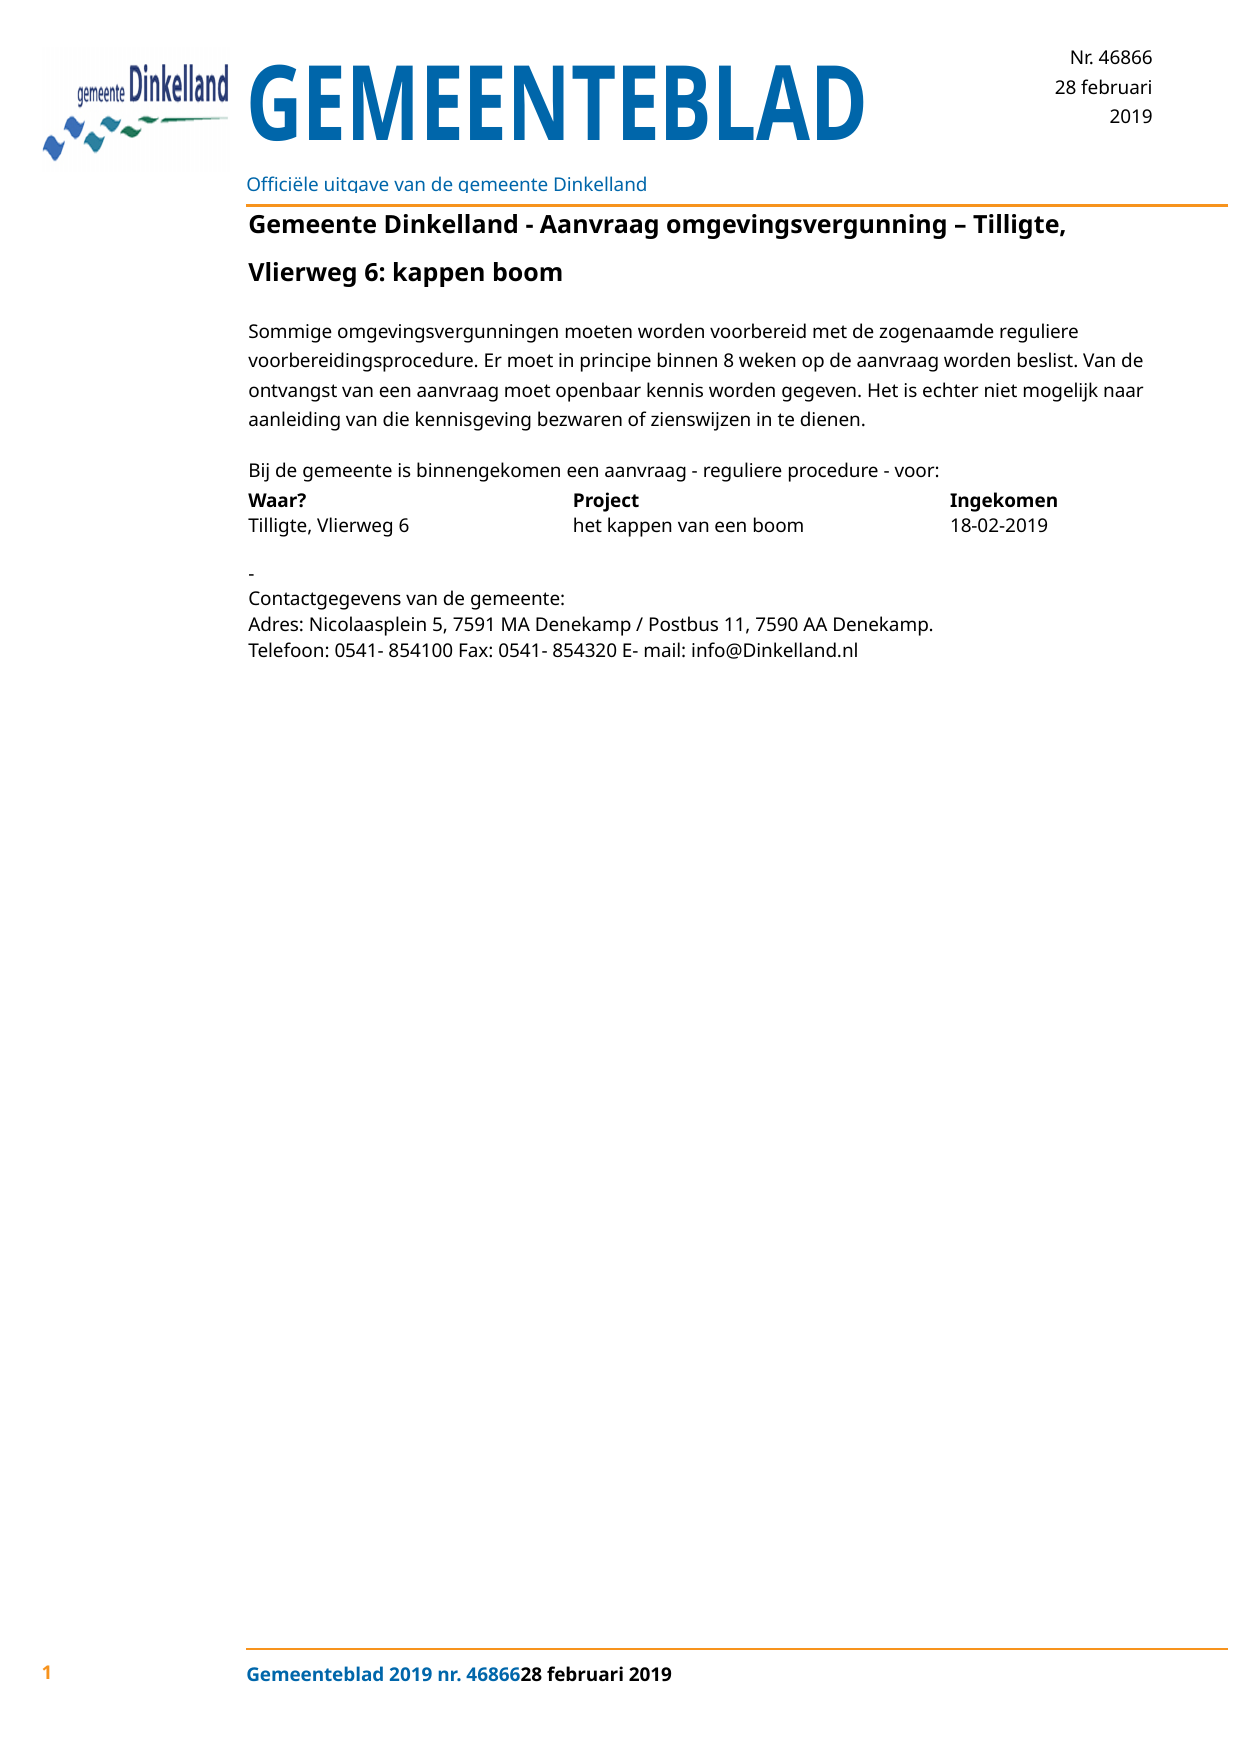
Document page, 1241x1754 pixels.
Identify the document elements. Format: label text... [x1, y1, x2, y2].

table_header Project [573, 487, 950, 512]
text Sommige omgevingsvergunningen moeten worden voorbereid met de zogenaamde reguliere voorbereidingsprocedure. Er moet in principe binnen 8 weken op de aanvraag worden beslist. Van de ontvangst van een aanvraag moet openbaar kennis worden gegeven. Het is echter niet mogelijk naar aanleiding van die kennisgeving bezwaren of zienswijzen in te dienen. [248, 318, 1152, 432]
picture [41, 47, 231, 172]
table_header Ingekomen [950, 487, 1152, 512]
text - [248, 560, 1152, 585]
text Telefoon: 0541- 854100 Fax: 0541- 854320 E- mail: info@Dinkelland.nl [248, 637, 1152, 663]
table_cell 18-02-2019 [950, 513, 1152, 538]
text Bij de gemeente is binnengekomen een aanvraag - reguliere procedure - voor: [248, 457, 1152, 483]
text Gemeente Dinkelland - Aanvraag omgevingsvergunning – Tilligte, Vlierweg 6: kappen boom [248, 207, 1152, 288]
text Contactgegevens van de gemeente: [248, 585, 1152, 611]
text Adres: Nicolaasplein 5, 7591 MA Denekamp / Postbus 11, 7590 AA Denekamp. [248, 611, 1152, 637]
table_cell Tilligte, Vlierweg 6 [248, 513, 573, 538]
table_header Waar? [248, 487, 573, 512]
table_cell het kappen van een boom [573, 513, 950, 538]
